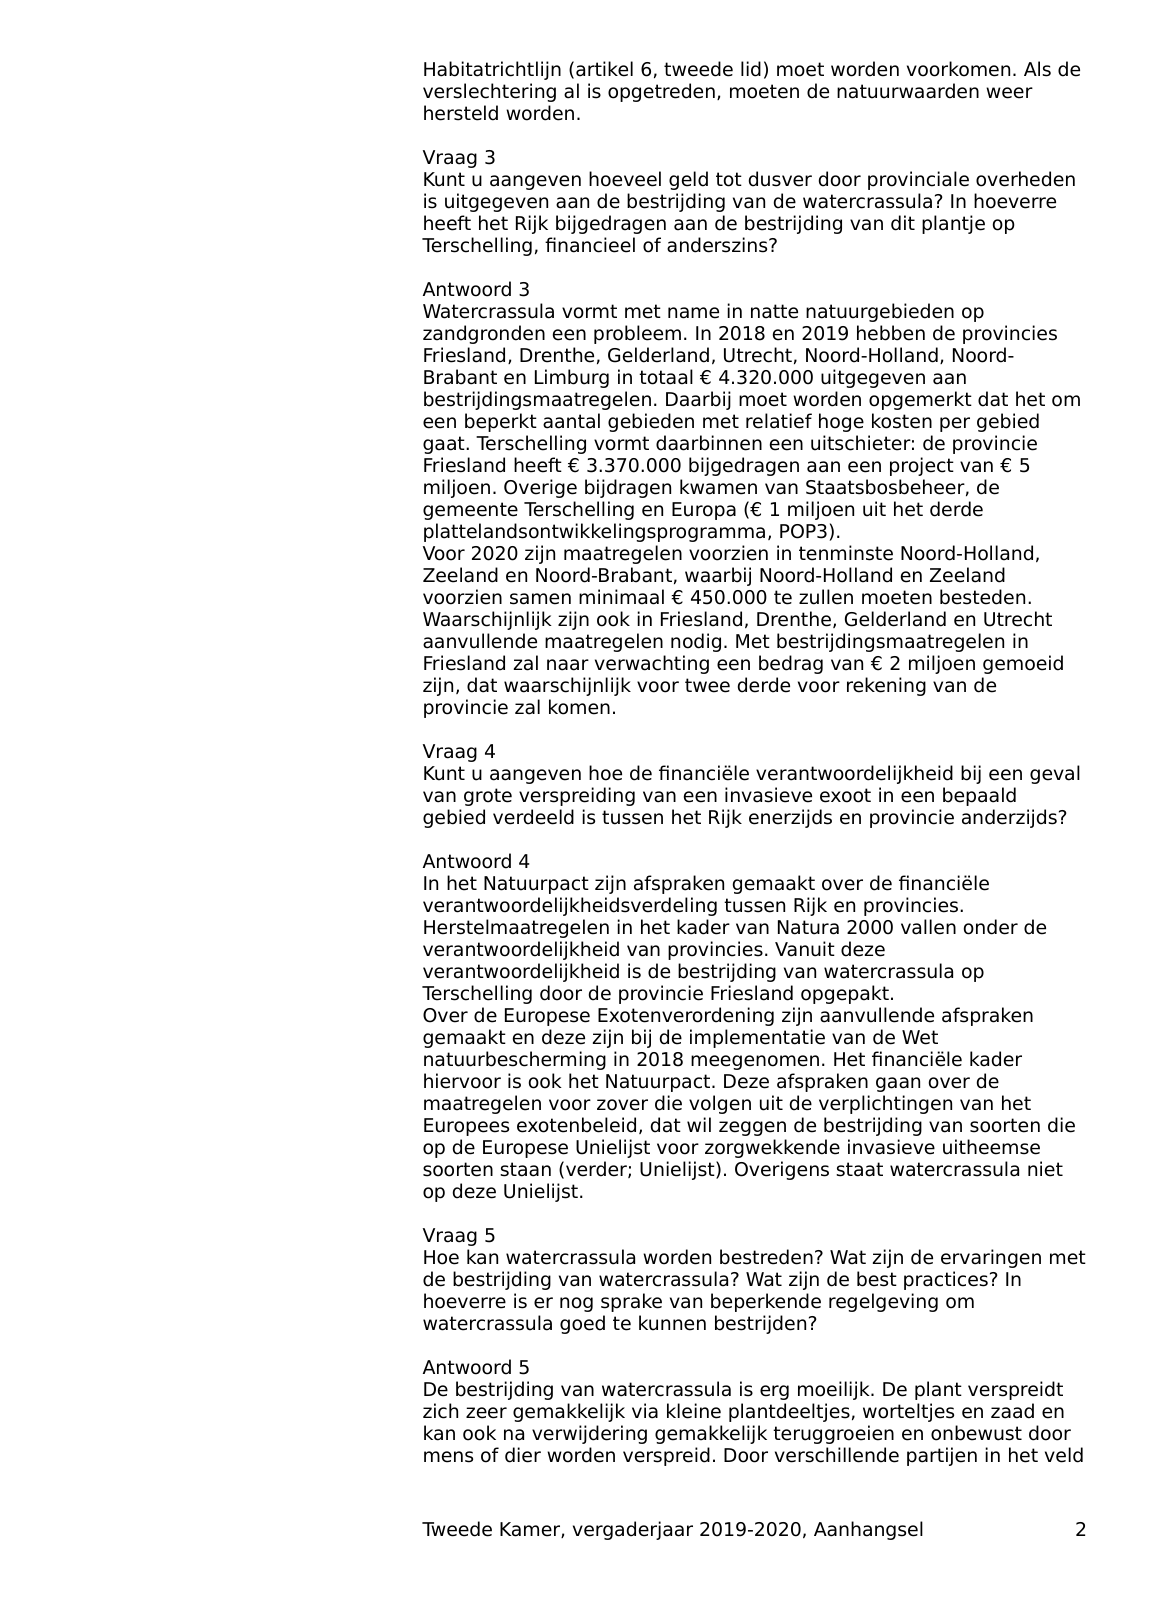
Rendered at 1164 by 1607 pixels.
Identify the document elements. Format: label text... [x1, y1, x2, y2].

text Kunt u aangeven hoe de financiële verantwoordelijkheid bij een geval van grote verspreiding van een invasieve exoot in een bepaald gebied verdeeld is tussen het Rijk enerzijds en provincie anderzijds? [422, 763, 1087, 829]
text Vraag 5 [422, 1225, 1087, 1247]
text Vraag 4 [422, 741, 1087, 763]
text Antwoord 3 [422, 279, 1087, 301]
text Watercrassula vormt met name in natte natuurgebieden op zandgronden een probleem. In 2018 en 2019 hebben de provincies Friesland, Drenthe, Gelderland, Utrecht, Noord-Holland, Noord-Brabant en Limburg in totaal € 4.320.000 uitgegeven aan bestrijdingsmaatregelen. Daarbij moet worden opgemerkt dat het om een beperkt aantal gebieden met relatief hoge kosten per gebied gaat. Terschelling vormt daarbinnen een uitschieter: de provincie Friesland heeft € 3.370.000 bijgedragen aan een project van € 5 miljoen. Overige bijdragen kwamen van Staatsbosbeheer, de gemeente Terschelling en Europa (€ 1 miljoen uit het derde plattelandsontwikkelingsprogramma, POP3). [422, 301, 1087, 543]
text Kunt u aangeven hoeveel geld tot dusver door provinciale overheden is uitgegeven aan de bestrijding van de watercrassula? In hoeverre heeft het Rijk bijgedragen aan de bestrijding van dit plantje op Terschelling, financieel of anderszins? [422, 169, 1087, 257]
text De bestrijding van watercrassula is erg moeilijk. De plant verspreidt zich zeer gemakkelijk via kleine plantdeeltjes, worteltjes en zaad en kan ook na verwijdering gemakkelijk teruggroeien en onbewust door mens of dier worden verspreid. Door verschillende partijen in het veld [422, 1379, 1087, 1467]
text Over de Europese Exotenverordening zijn aanvullende afspraken gemaakt en deze zijn bij de implementatie van de Wet natuurbescherming in 2018 meegenomen. Het financiële kader hiervoor is ook het Natuurpact. Deze afspraken gaan over de maatregelen voor zover die volgen uit de verplichtingen van het Europees exotenbeleid, dat wil zeggen de bestrijding van soorten die op de Europese Unielijst voor zorgwekkende invasieve uitheemse soorten staan (verder; Unielijst). Overigens staat watercrassula niet op deze Unielijst. [422, 1005, 1087, 1203]
text Hoe kan watercrassula worden bestreden? Wat zijn de ervaringen met de bestrijding van watercrassula? Wat zijn de best practices? In hoeverre is er nog sprake van beperkende regelgeving om watercrassula goed te kunnen bestrijden? [422, 1247, 1087, 1335]
text Voor 2020 zijn maatregelen voorzien in tenminste Noord-Holland, Zeeland en Noord-Brabant, waarbij Noord-Holland en Zeeland voorzien samen minimaal € 450.000 te zullen moeten besteden. Waarschijnlijk zijn ook in Friesland, Drenthe, Gelderland en Utrecht aanvullende maatregelen nodig. Met bestrijdingsmaatregelen in Friesland zal naar verwachting een bedrag van € 2 miljoen gemoeid zijn, dat waarschijnlijk voor twee derde voor rekening van de provincie zal komen. [422, 543, 1087, 719]
text In het Natuurpact zijn afspraken gemaakt over de financiële verantwoordelijkheidsverdeling tussen Rijk en provincies. Herstelmaatregelen in het kader van Natura 2000 vallen onder de verantwoordelijkheid van provincies. Vanuit deze verantwoordelijkheid is de bestrijding van watercrassula op Terschelling door de provincie Friesland opgepakt. [422, 873, 1087, 1005]
text Vraag 3 [422, 147, 1087, 169]
text Habitatrichtlijn (artikel 6, tweede lid) moet worden voorkomen. Als de verslechtering al is opgetreden, moeten de natuurwaarden weer hersteld worden. [422, 59, 1087, 125]
text Antwoord 4 [422, 851, 1087, 873]
text Antwoord 5 [422, 1357, 1087, 1379]
